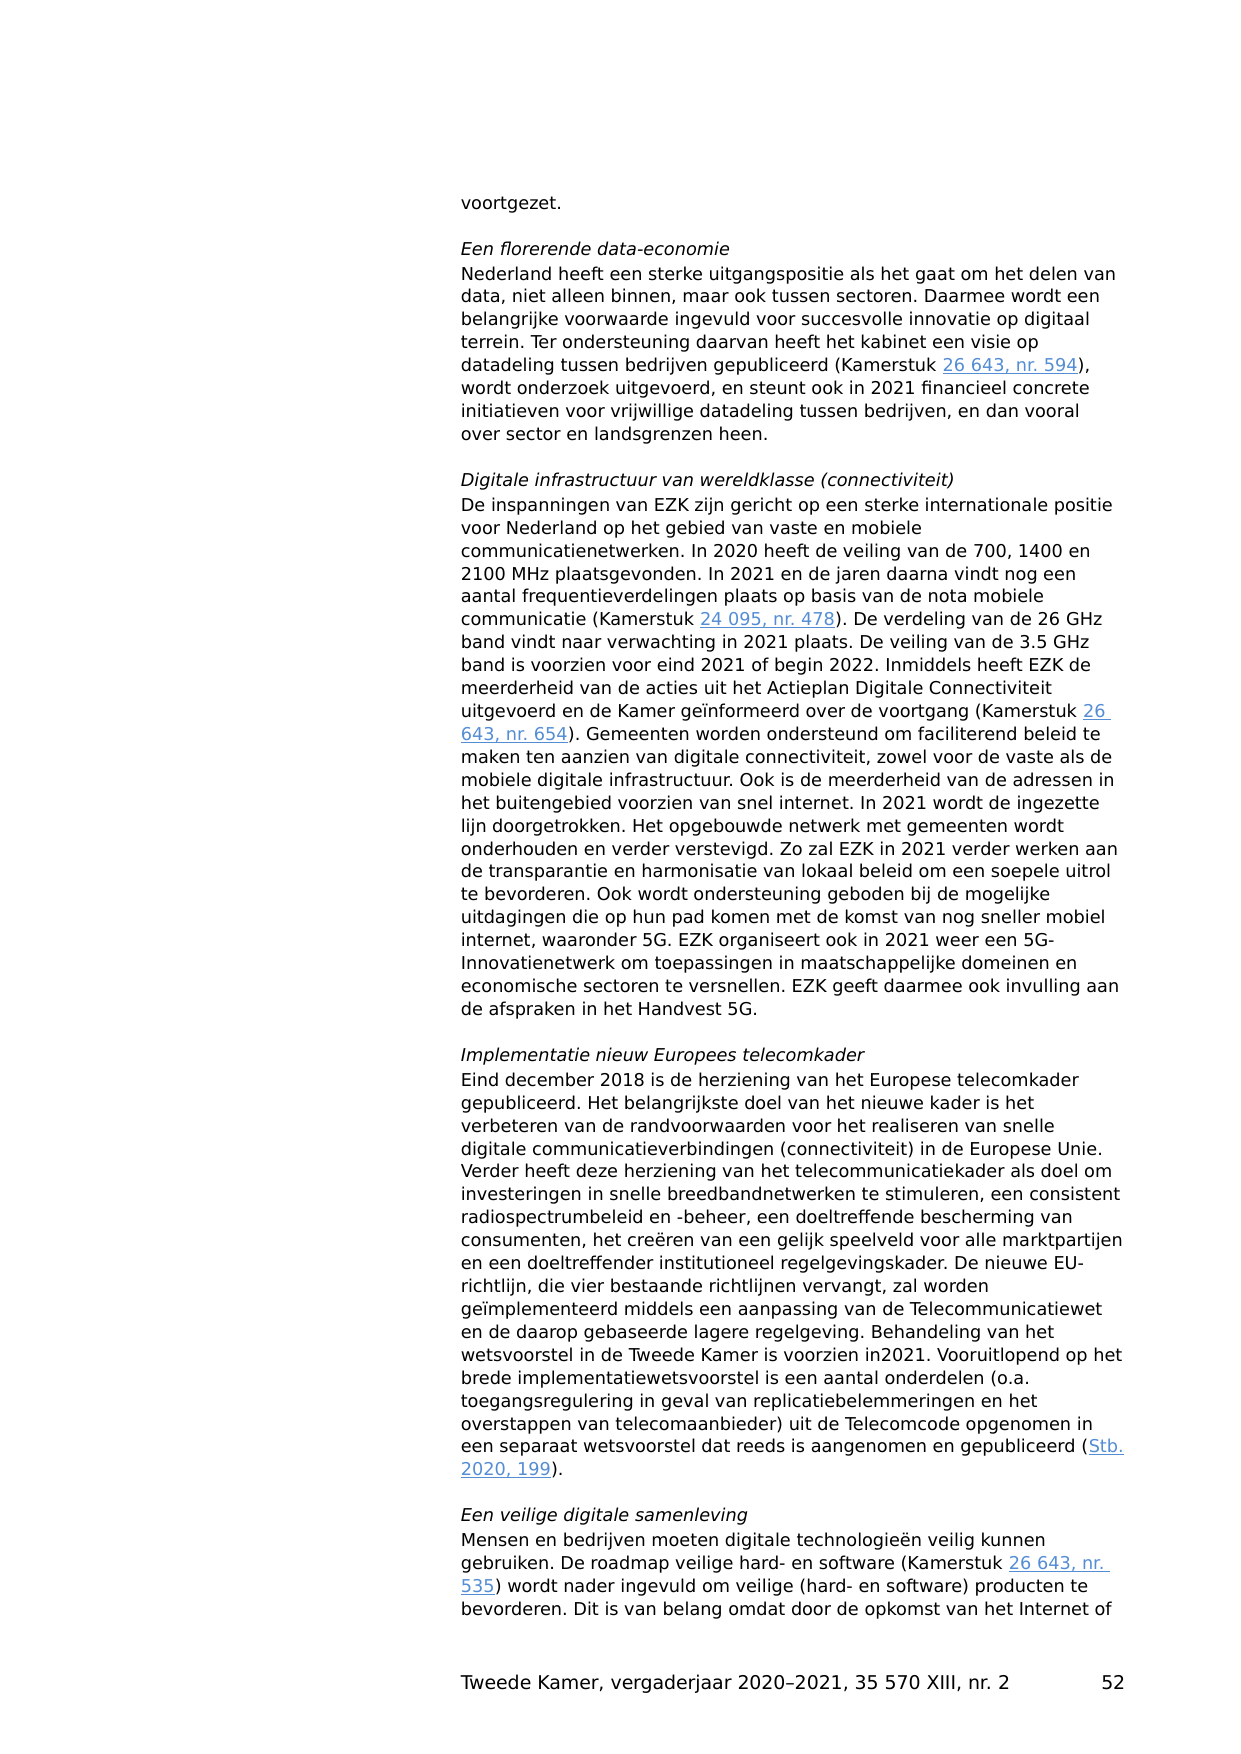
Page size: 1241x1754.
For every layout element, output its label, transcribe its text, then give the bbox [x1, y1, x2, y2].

text Een florerende data-economie [461, 237, 1125, 259]
text Eind december 2018 is de herziening van het Europese telecomkader gepubliceerd. Het belangrijkste doel van het nieuwe kader is het verbeteren van de randvoorwaarden voor het realiseren van snelle digitale communicatieverbindingen (connectiviteit) in de Europese Unie. Verder heeft deze herziening van het telecommunicatiekader als doel om investeringen in snelle breedbandnetwerken te stimuleren, een consistent radiospectrumbeleid en -beheer, een doeltreffende bescherming van consumenten, het creëren van een gelijk speelveld voor alle marktpartijen en een doeltreffender institutioneel regelgevingskader. De nieuwe EU-richtlijn, die vier bestaande richtlijnen vervangt, zal worden geïmplementeerd middels een aanpassing van de Telecommunicatiewet en de daarop gebaseerde lagere regelgeving. Behandeling van het wetsvoorstel in de Tweede Kamer is voorzien in2021. Vooruitlopend op het brede implementatiewetsvoorstel is een aantal onderdelen (o.a. toegangsregulering in geval van replicatiebelemmeringen en het overstappen van telecomaanbieder) uit de Telecomcode opgenomen in een separaat wetsvoorstel dat reeds is aangenomen en gepubliceerd (Stb. 2020, 199). [461, 1068, 1125, 1480]
text De inspanningen van EZK zijn gericht op een sterke internationale positie voor Nederland op het gebied van vaste en mobiele communicatienetwerken. In 2020 heeft de veiling van de 700, 1400 en 2100 MHz plaatsgevonden. In 2021 en de jaren daarna vindt nog een aantal frequentieverdelingen plaats op basis van de nota mobiele communicatie (Kamerstuk 24 095, nr. 478). De verdeling van de 26 GHz band vindt naar verwachting in 2021 plaats. De veiling van de 3.5 GHz band is voorzien voor eind 2021 of begin 2022. Inmiddels heeft EZK de meerderheid van de acties uit het Actieplan Digitale Connectiviteit uitgevoerd en de Kamer geïnformeerd over de voortgang (Kamerstuk 26 643, nr. 654). Gemeenten worden ondersteund om faciliterend beleid te maken ten aanzien van digitale connectiviteit, zowel voor de vaste als de mobiele digitale infrastructuur. Ook is de meerderheid van de adressen in het buitengebied voorzien van snel internet. In 2021 wordt de ingezette lijn doorgetrokken. Het opgebouwde netwerk met gemeenten wordt onderhouden en verder verstevigd. Zo zal EZK in 2021 verder werken aan de transparantie en harmonisatie van lokaal beleid om een soepele uitrol te bevorderen. Ook wordt ondersteuning geboden bij de mogelijke uitdagingen die op hun pad komen met de komst van nog sneller mobiel internet, waaronder 5G. EZK organiseert ook in 2021 weer een 5G-Innovatienetwerk om toepassingen in maatschappelijke domeinen en economische sectoren te versnellen. EZK geeft daarmee ook invulling aan de afspraken in het Handvest 5G. [461, 493, 1125, 1020]
text voortgezet. [461, 191, 1125, 214]
text Digitale infrastructuur van wereldklasse (connectiviteit) [461, 468, 1125, 491]
text Implementatie nieuw Europees telecomkader [461, 1043, 1125, 1066]
text Mensen en bedrijven moeten digitale technologieën veilig kunnen gebruiken. De roadmap veilige hard- en software (Kamerstuk 26 643, nr. 535) wordt nader ingevuld om veilige (hard- en software) producten te bevorderen. Dit is van belang omdat door de opkomst van het Internet of [461, 1528, 1125, 1620]
text Nederland heeft een sterke uitgangspositie als het gaat om het delen van data, niet alleen binnen, maar ook tussen sectoren. Daarmee wordt een belangrijke voorwaarde ingevuld voor succesvolle innovatie op digitaal terrein. Ter ondersteuning daarvan heeft het kabinet een visie op datadeling tussen bedrijven gepubliceerd (Kamerstuk 26 643, nr. 594), wordt onderzoek uitgevoerd, en steunt ook in 2021 financieel concrete initiatieven voor vrijwillige datadeling tussen bedrijven, en dan vooral over sector en landsgrenzen heen. [461, 262, 1125, 445]
text Een veilige digitale samenleving [461, 1503, 1125, 1526]
